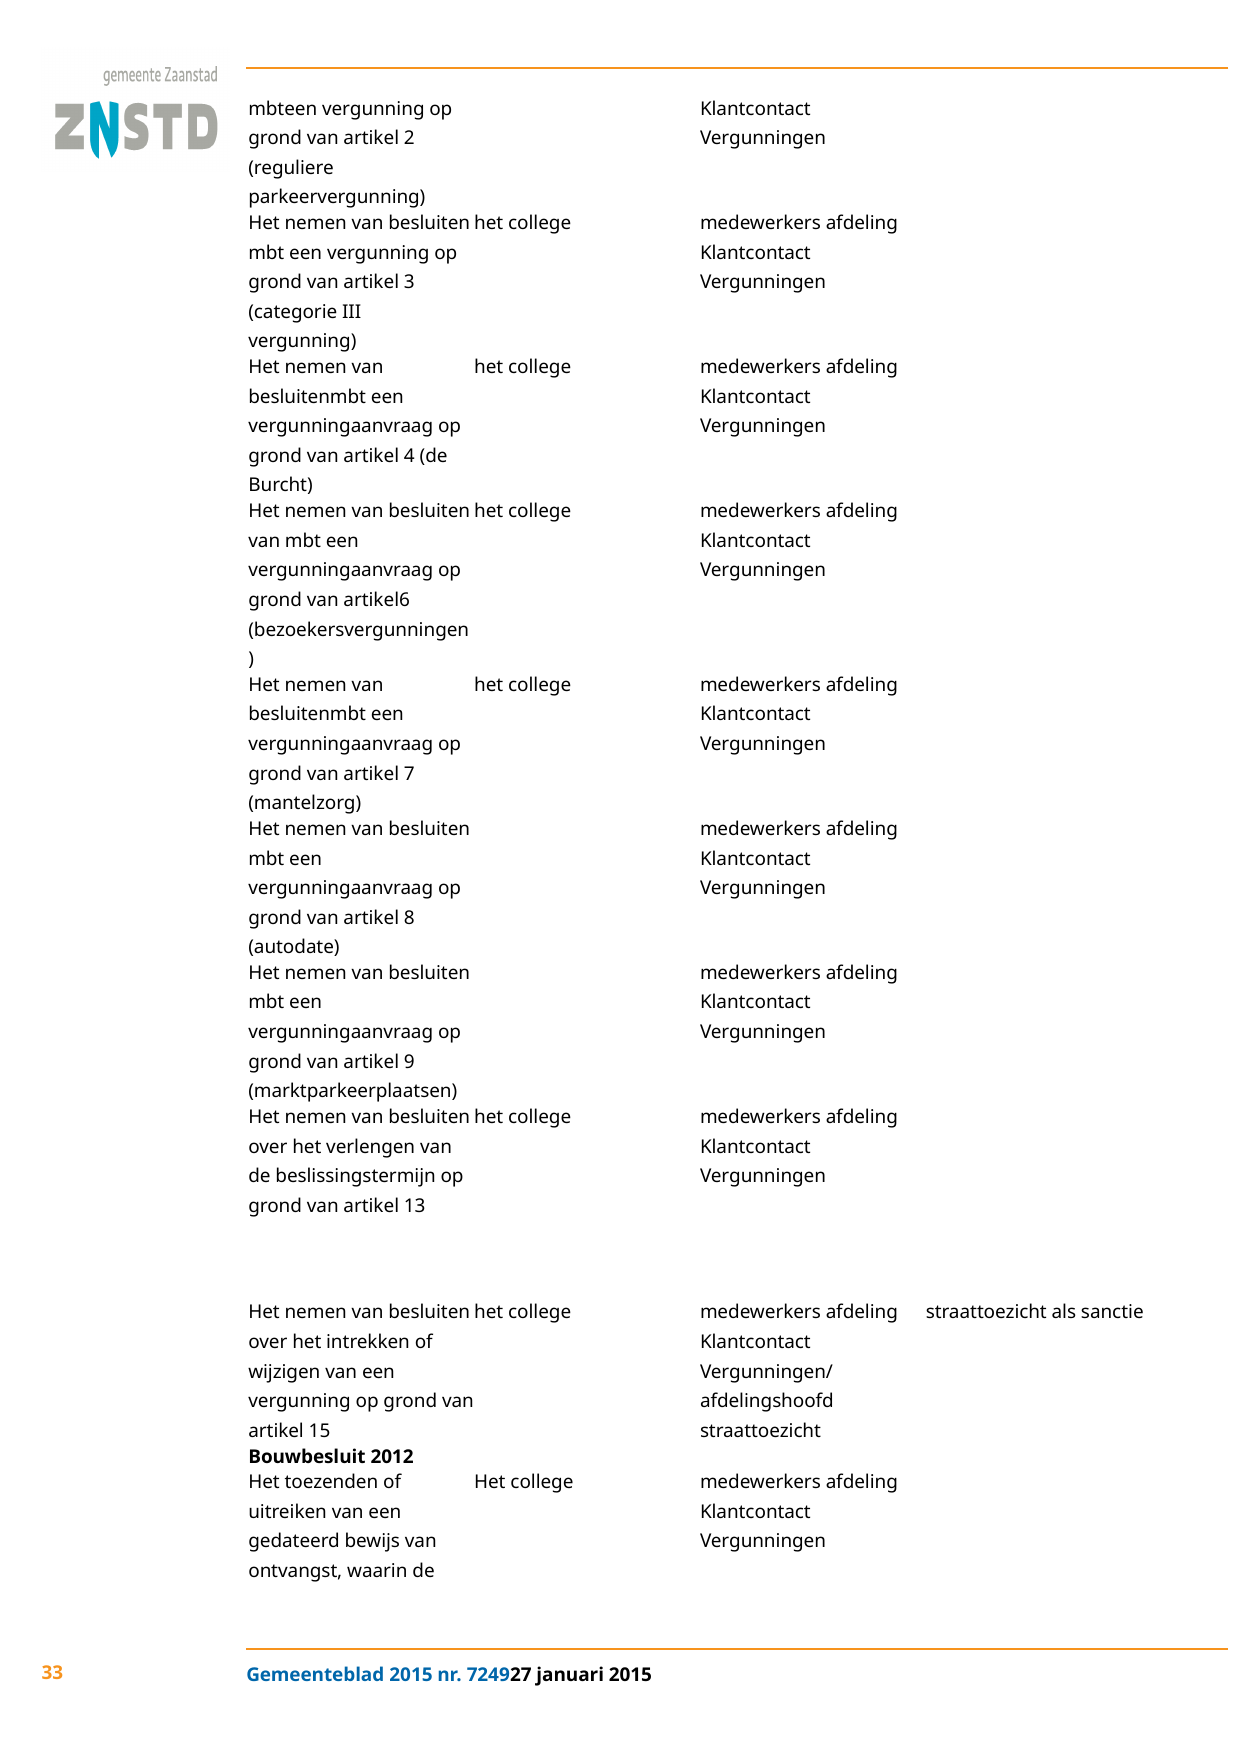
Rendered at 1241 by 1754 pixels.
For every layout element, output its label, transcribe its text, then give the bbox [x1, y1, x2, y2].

table_header straattoezicht als sanctie [926, 1299, 1152, 1443]
table_cell Het nemen van besluitenmbt een vergunningaanvraag op grond van artikel 4 (de Burcht) [248, 353, 474, 497]
table_cell het college [474, 671, 700, 815]
table_cell medewerkers afdeling Klantcontact Vergunningen [700, 209, 926, 353]
table_cell Het nemen van besluiten mbt een vergunningaanvraag op grond van artikel 8 (autodate) [248, 815, 474, 959]
table_cell het college [474, 353, 700, 497]
table_header medewerkers afdeling Klantcontact Vergunningen/ afdelingshoofd straattoezicht [700, 1299, 926, 1443]
table_cell mbteen vergunning op grond van artikel 2 (reguliere parkeervergunning) [248, 95, 474, 209]
table_cell medewerkers afdeling Klantcontact Vergunningen [700, 498, 926, 671]
table_cell [926, 959, 1152, 1103]
table_cell [926, 1103, 1152, 1218]
table_cell het college [474, 209, 700, 353]
table_cell [926, 671, 1152, 815]
table_cell medewerkers afdeling Klantcontact Vergunningen [700, 815, 926, 959]
table_cell medewerkers afdeling Klantcontact Vergunningen [700, 1103, 926, 1218]
table_cell medewerkers afdeling Klantcontact Vergunningen [700, 671, 926, 815]
table_cell Het toezenden of uitreiken van een gedateerd bewijs van ontvangst, waarin de [248, 1469, 474, 1583]
table_cell [700, 1443, 926, 1468]
table_cell Klantcontact Vergunningen [700, 95, 926, 209]
table_cell [474, 95, 700, 209]
table_cell [926, 353, 1152, 497]
table_cell Het nemen van besluiten mbt een vergunningaanvraag op grond van artikel 9 (marktparkeerplaatsen) [248, 959, 474, 1103]
table_cell Bouwbesluit 2012 [248, 1443, 474, 1468]
table_cell [926, 815, 1152, 959]
table_cell [926, 209, 1152, 353]
table_cell [926, 95, 1152, 209]
table_header het college [474, 1299, 700, 1443]
table_cell Het nemen van besluitenmbt een vergunningaanvraag op grond van artikel 7 (mantelzorg) [248, 671, 474, 815]
table_cell [926, 498, 1152, 671]
table_cell het college [474, 498, 700, 671]
picture [41, 47, 231, 172]
table_header Het nemen van besluiten over het intrekken of wijzigen van een vergunning op grond van artikel 15 [248, 1299, 474, 1443]
table_cell medewerkers afdeling Klantcontact Vergunningen [700, 959, 926, 1103]
table_cell [474, 815, 700, 959]
table_cell [926, 1469, 1152, 1583]
table_cell Het college [474, 1469, 700, 1583]
table_cell [474, 959, 700, 1103]
table_cell Het nemen van besluiten over het verlengen van de beslissingstermijn op grond van artikel 13 [248, 1103, 474, 1218]
table_cell medewerkers afdeling Klantcontact Vergunningen [700, 353, 926, 497]
table_cell Het nemen van besluiten mbt een vergunning op grond van artikel 3 (categorie III vergunning) [248, 209, 474, 353]
table_cell [474, 1443, 700, 1468]
table_cell het college [474, 1103, 700, 1218]
table_cell medewerkers afdeling Klantcontact Vergunningen [700, 1469, 926, 1583]
table_cell [926, 1443, 1152, 1468]
table_cell Het nemen van besluiten van mbt een vergunningaanvraag op grond van artikel6 (bezoekersvergunningen) [248, 498, 474, 671]
